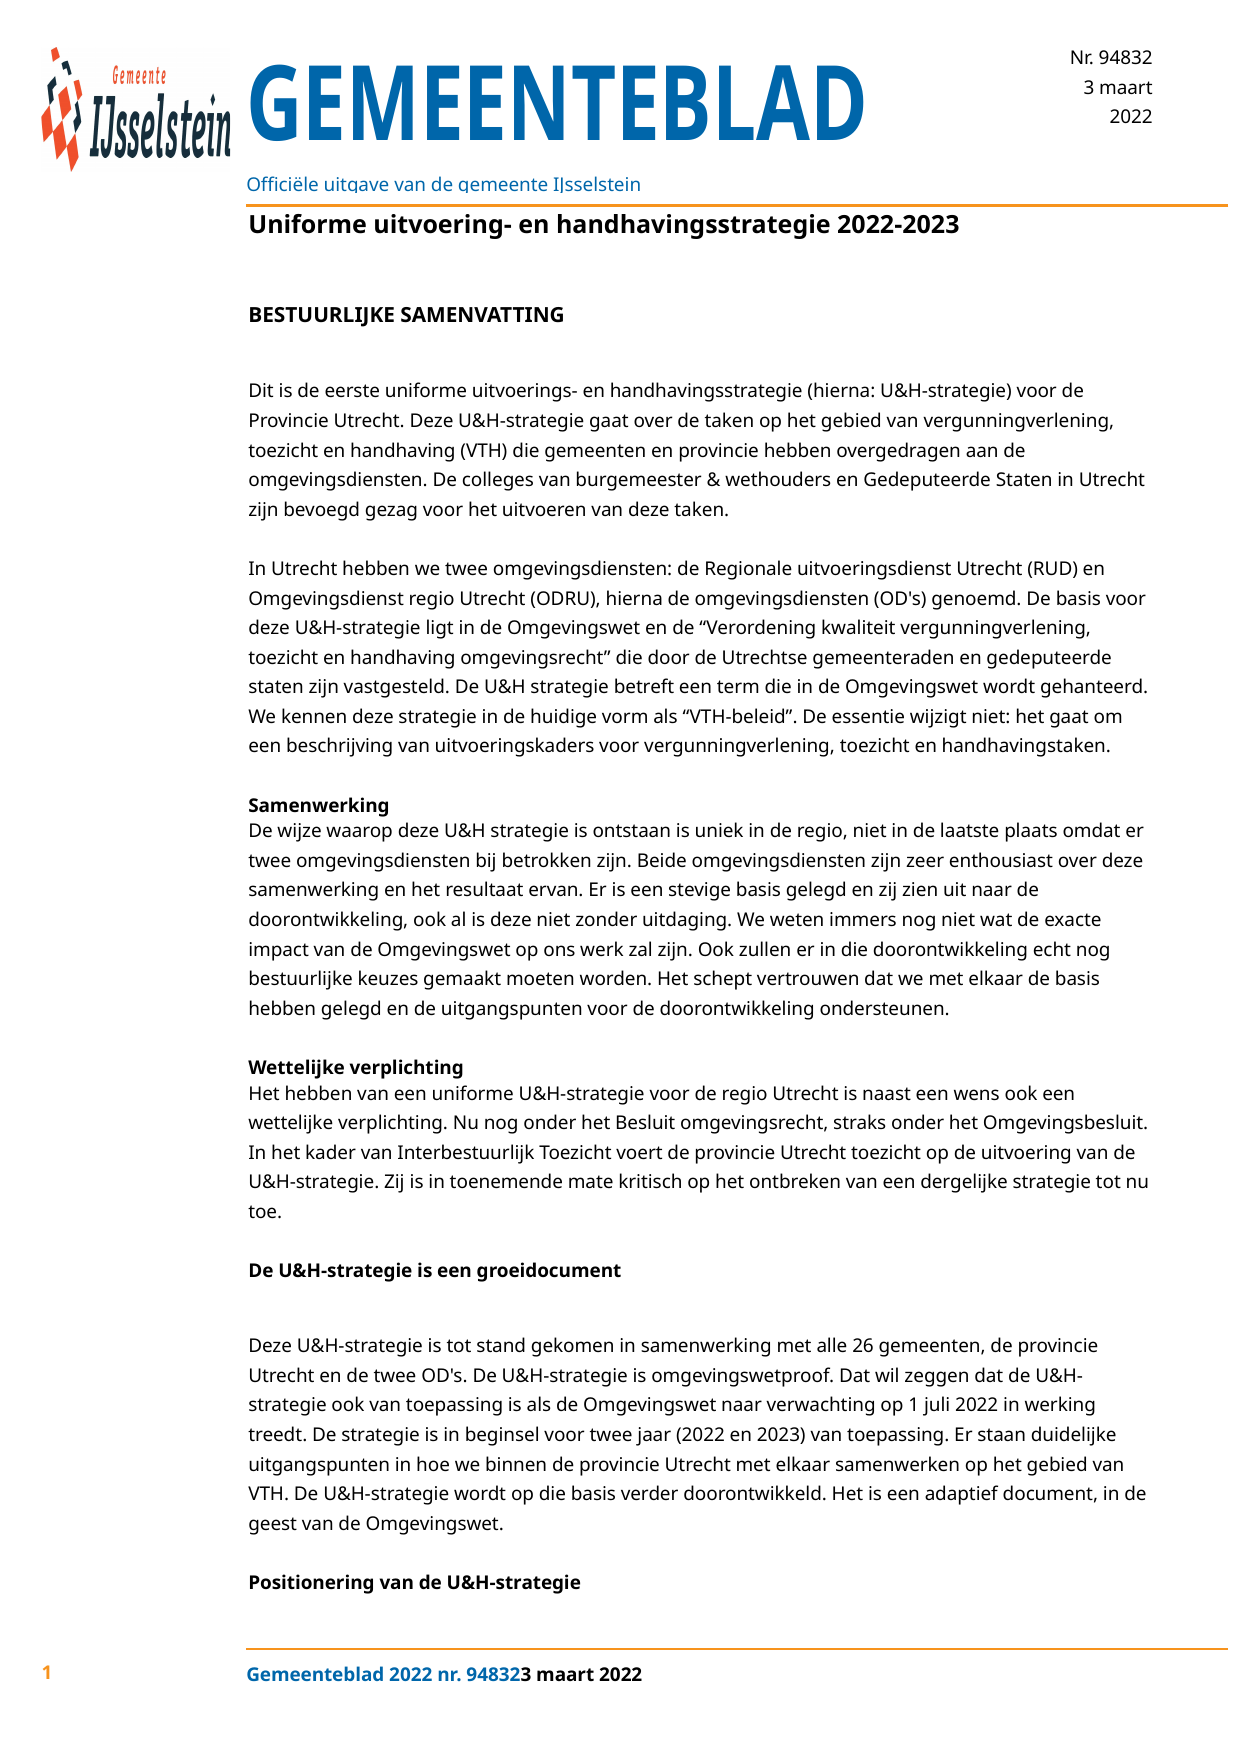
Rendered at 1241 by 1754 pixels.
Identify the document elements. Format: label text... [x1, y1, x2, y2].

text De wijze waarop deze U&H strategie is ontstaan is uniek in de regio, niet in de laatste plaats omdat er twee omgevingsdiensten bij betrokken zijn. Beide omgevingsdiensten zijn zeer enthousiast over deze samenwerking en het resultaat ervan. Er is een stevige basis gelegd en zij zien uit naar de doorontwikkeling, ook al is deze niet zonder uitdaging. We weten immers nog niet wat de exacte impact van de Omgevingswet op ons werk zal zijn. Ook zullen er in die doorontwikkeling echt nog bestuurlijke keuzes gemaakt moeten worden. Het schept vertrouwen dat we met elkaar de basis hebben gelegd en de uitgangspunten voor de doorontwikkeling ondersteunen. [248, 817, 1152, 1021]
text Wettelijke verplichting [248, 1054, 1152, 1080]
text Het hebben van een uniforme U&H-strategie voor de regio Utrecht is naast een wens ook een wettelijke verplichting. Nu nog onder het Besluit omgevingsrecht, straks onder het Omgevingsbesluit. In het kader van Interbestuurlijk Toezicht voert de provincie Utrecht toezicht op de uitvoering van de U&H-strategie. Zij is in toenemende mate kritisch op het ontbreken van een dergelijke strategie tot nu toe. [248, 1080, 1152, 1224]
picture [41, 47, 231, 172]
text Deze U&H-strategie is tot stand gekomen in samenwerking met alle 26 gemeenten, de provincie Utrecht en de twee OD's. De U&H-strategie is omgevingswetproof. Dat wil zeggen dat de U&H-strategie ook van toepassing is als de Omgevingswet naar verwachting op 1 juli 2022 in werking treedt. De strategie is in beginsel voor twee jaar (2022 en 2023) van toepassing. Er staan duidelijke uitgangspunten in hoe we binnen de provincie Utrecht met elkaar samenwerken op het gebied van VTH. De U&H-strategie wordt op die basis verder doorontwikkeld. Het is een adaptief document, in de geest van de Omgevingswet. [248, 1332, 1152, 1536]
text Positionering van de U&H-strategie [248, 1569, 1152, 1595]
text Dit is de eerste uniforme uitvoerings- en handhavingsstrategie (hierna: U&H-strategie) voor de Provincie Utrecht. Deze U&H-strategie gaat over de taken op het gebied van vergunningverlening, toezicht en handhaving (VTH) die gemeenten en provincie hebben overgedragen aan de omgevingsdiensten. De colleges van burgemeester & wethouders en Gedeputeerde Staten in Utrecht zijn bevoegd gezag voor het uitvoeren van deze taken. [248, 378, 1152, 522]
text BESTUURLIJKE SAMENVATTING [248, 300, 1152, 328]
text In Utrecht hebben we twee omgevingsdiensten: de Regionale uitvoeringsdienst Utrecht (RUD) en Omgevingsdienst regio Utrecht (ODRU), hierna de omgevingsdiensten (OD's) genoemd. De basis voor deze U&H-strategie ligt in de Omgevingswet en de “Verordening kwaliteit vergunningverlening, toezicht en handhaving omgevingsrecht” die door de Utrechtse gemeenteraden en gedeputeerde staten zijn vastgesteld. De U&H strategie betreft een term die in de Omgevingswet wordt gehanteerd. We kennen deze strategie in de huidige vorm als “VTH-beleid”. De essentie wijzigt niet: het gaat om een beschrijving van uitvoeringskaders voor vergunningverlening, toezicht en handhavingstaken. [248, 555, 1152, 758]
text Uniforme uitvoering- en handhavingsstrategie 2022-2023 [248, 207, 1152, 241]
text De U&H-strategie is een groeidocument [248, 1257, 1152, 1283]
text Samenwerking [248, 792, 1152, 817]
